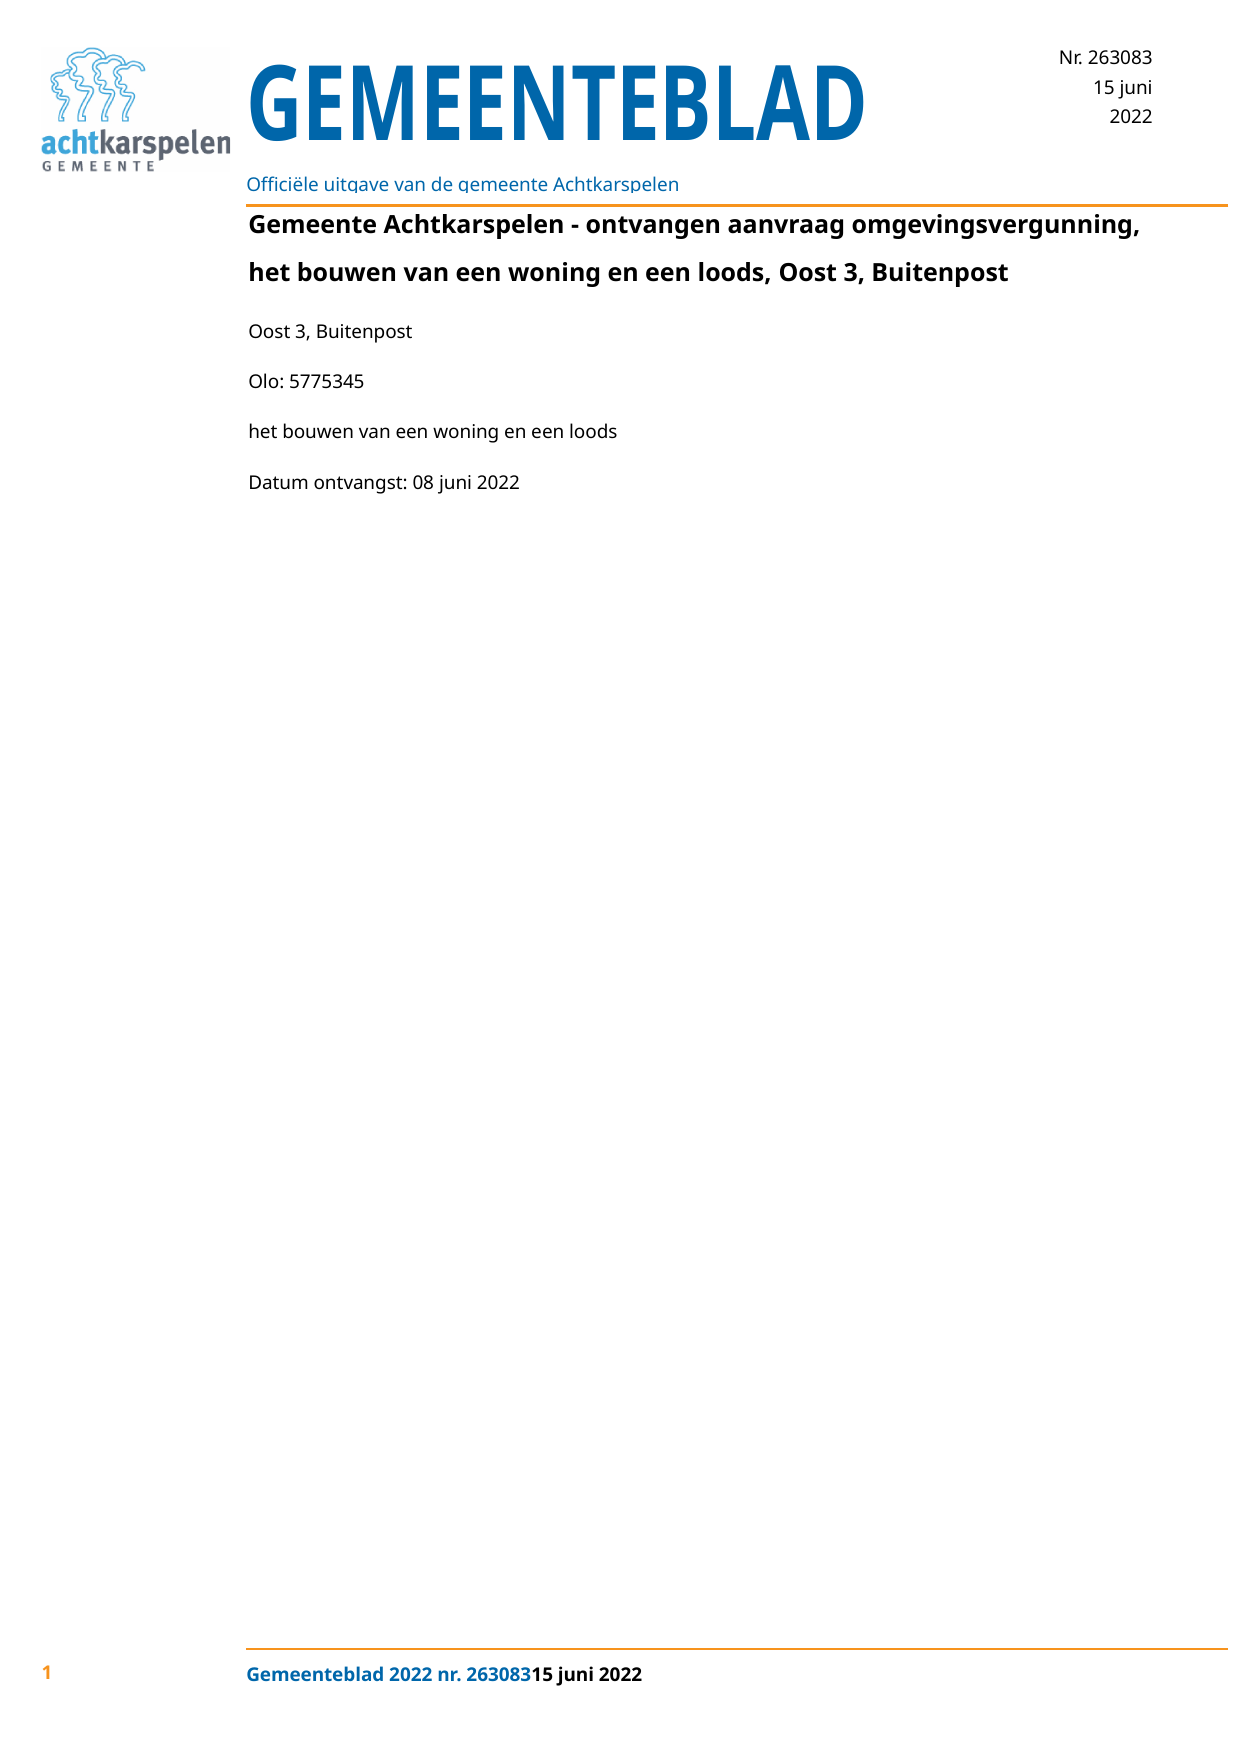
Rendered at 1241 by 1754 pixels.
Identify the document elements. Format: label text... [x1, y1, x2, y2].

text Datum ontvangst: 08 juni 2022 [248, 469, 1152, 495]
picture [41, 47, 231, 172]
text het bouwen van een woning en een loods [248, 419, 1152, 444]
text Olo: 5775345 [248, 368, 1152, 394]
text Gemeente Achtkarspelen - ontvangen aanvraag omgevingsvergunning, het bouwen van een woning en een loods, Oost 3, Buitenpost [248, 207, 1152, 288]
text Oost 3, Buitenpost [248, 318, 1152, 344]
